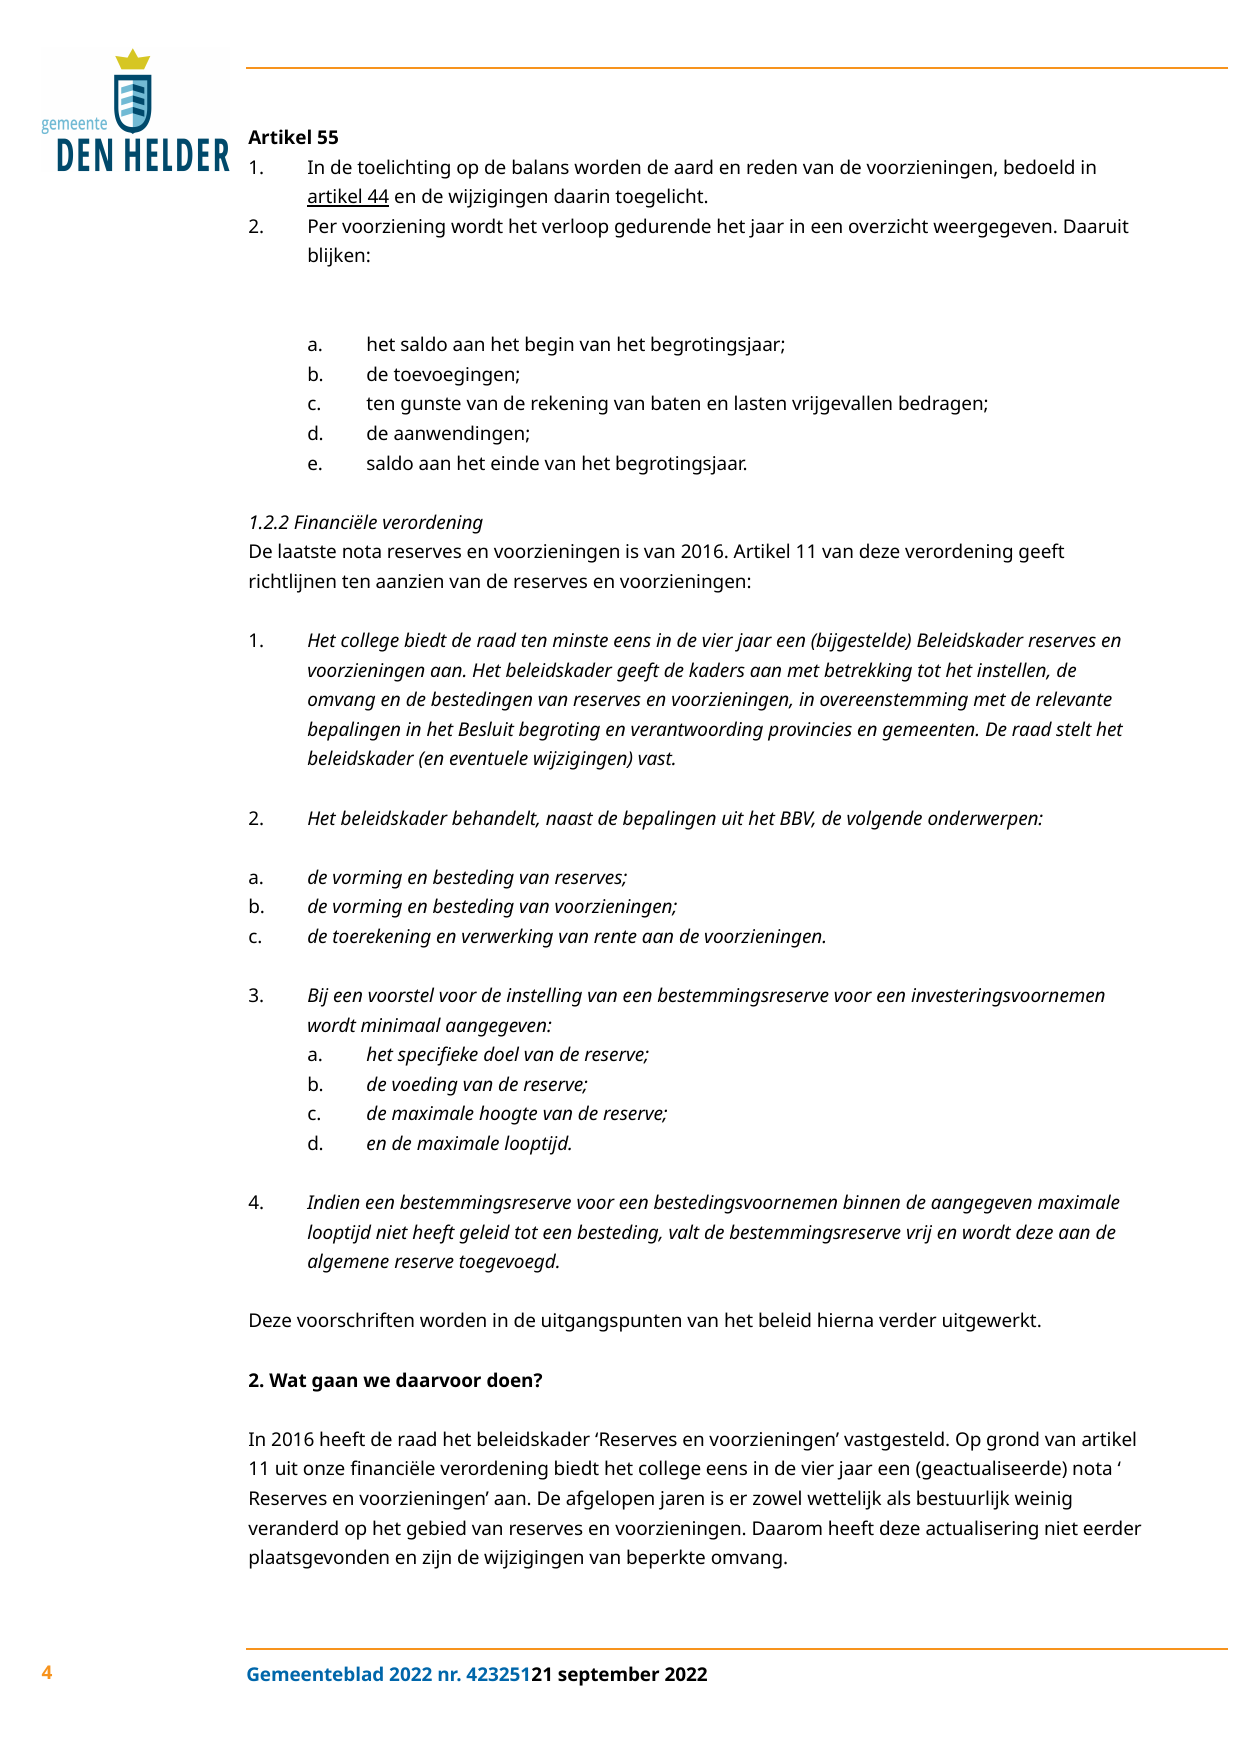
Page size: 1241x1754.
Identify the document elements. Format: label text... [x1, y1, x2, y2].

list Per voorziening wordt het verloop gedurende het jaar in een overzicht weergegeven. Daaruit blijken: [248, 213, 1152, 268]
list de toerekening en verwerking van rente aan de voorzieningen. [248, 923, 1152, 949]
text Deze voorschriften worden in de uitgangspunten van het beleid hierna verder uitgewerkt. [248, 1308, 1152, 1333]
text De laatste nota reserves en voorzieningen is van 2016. Artikel 11 van deze verordening geeft richtlijnen ten aanzien van de reserves en voorzieningen: [248, 538, 1152, 594]
list de maximale hoogte van de reserve; [307, 1101, 1152, 1126]
list en de maximale looptijd. [307, 1130, 1152, 1156]
list Indien een bestemmingsreserve voor een bestedingsvoornemen binnen de aangegeven maximale looptijd niet heeft geleid tot een besteding, valt de bestemmingsreserve vrij en wordt deze aan de algemene reserve toegevoegd. [248, 1189, 1152, 1274]
list de toevoegingen; [307, 361, 1152, 387]
list Het beleidskader behandelt, naast de bepalingen uit het BBV, de volgende onderwerpen: [248, 805, 1152, 831]
picture [130, 157, 135, 172]
list de voeding van de reserve; [307, 1071, 1152, 1097]
list het saldo aan het begin van het begrotingsjaar; [307, 331, 1152, 357]
list Het college biedt de raad ten minste eens in de vier jaar een (bijgestelde) Beleidskader reserves en voorzieningen aan. Het beleidskader geeft de kaders aan met betrekking tot het instellen, de omvang en de bestedingen van reserves en voorzieningen, in overeenstemming met de relevante bepalingen in het Besluit begroting en verantwoording provincies en gemeenten. De raad stelt het beleidskader (en eventuele wijzigingen) vast. [248, 627, 1152, 771]
list Bij een voorstel voor de instelling van een bestemmingsreserve voor een investeringsvoornemen wordt minimaal aangegeven: [248, 982, 1152, 1038]
list In de toelichting op de balans worden de aard en reden van de voorzieningen, bedoeld in artikel 44 en de wijzigingen daarin toegelicht. [248, 154, 1152, 209]
list de vorming en besteding van voorzieningen; [248, 893, 1152, 919]
picture [63, 144, 68, 165]
list het specifieke doel van de reserve; [307, 1041, 1152, 1067]
list ten gunste van de rekening van baten en lasten vrijgevallen bedragen; [307, 391, 1152, 416]
picture [41, 47, 231, 172]
picture [220, 160, 224, 172]
text 1.2.2 Financiële verordening [248, 509, 1152, 535]
list saldo aan het einde van het begrotingsjaar. [307, 450, 1152, 476]
list de vorming en besteding van reserves; [248, 864, 1152, 890]
text 2. Wat gaan we daarvoor doen? [248, 1367, 1152, 1393]
list de aanwendingen; [307, 420, 1152, 446]
text In 2016 heeft de raad het beleidskader ‘Reserves en voorzieningen’ vastgesteld. Op grond van artikel 11 uit onze financiële verordening biedt het college eens in de vier jaar een (geactualiseerde) nota ‘ Reserves en voorzieningen’ aan. De afgelopen jaren is er zowel wettelijk als bestuurlijk weinig veranderd op het gebied van reserves en voorzieningen. Daarom heeft deze actualisering niet eerder plaatsgevonden en zijn de wijzigingen van beperkte omvang. [248, 1426, 1152, 1570]
picture [100, 154, 106, 172]
text Artikel 55 [248, 124, 1152, 150]
picture [182, 144, 187, 165]
